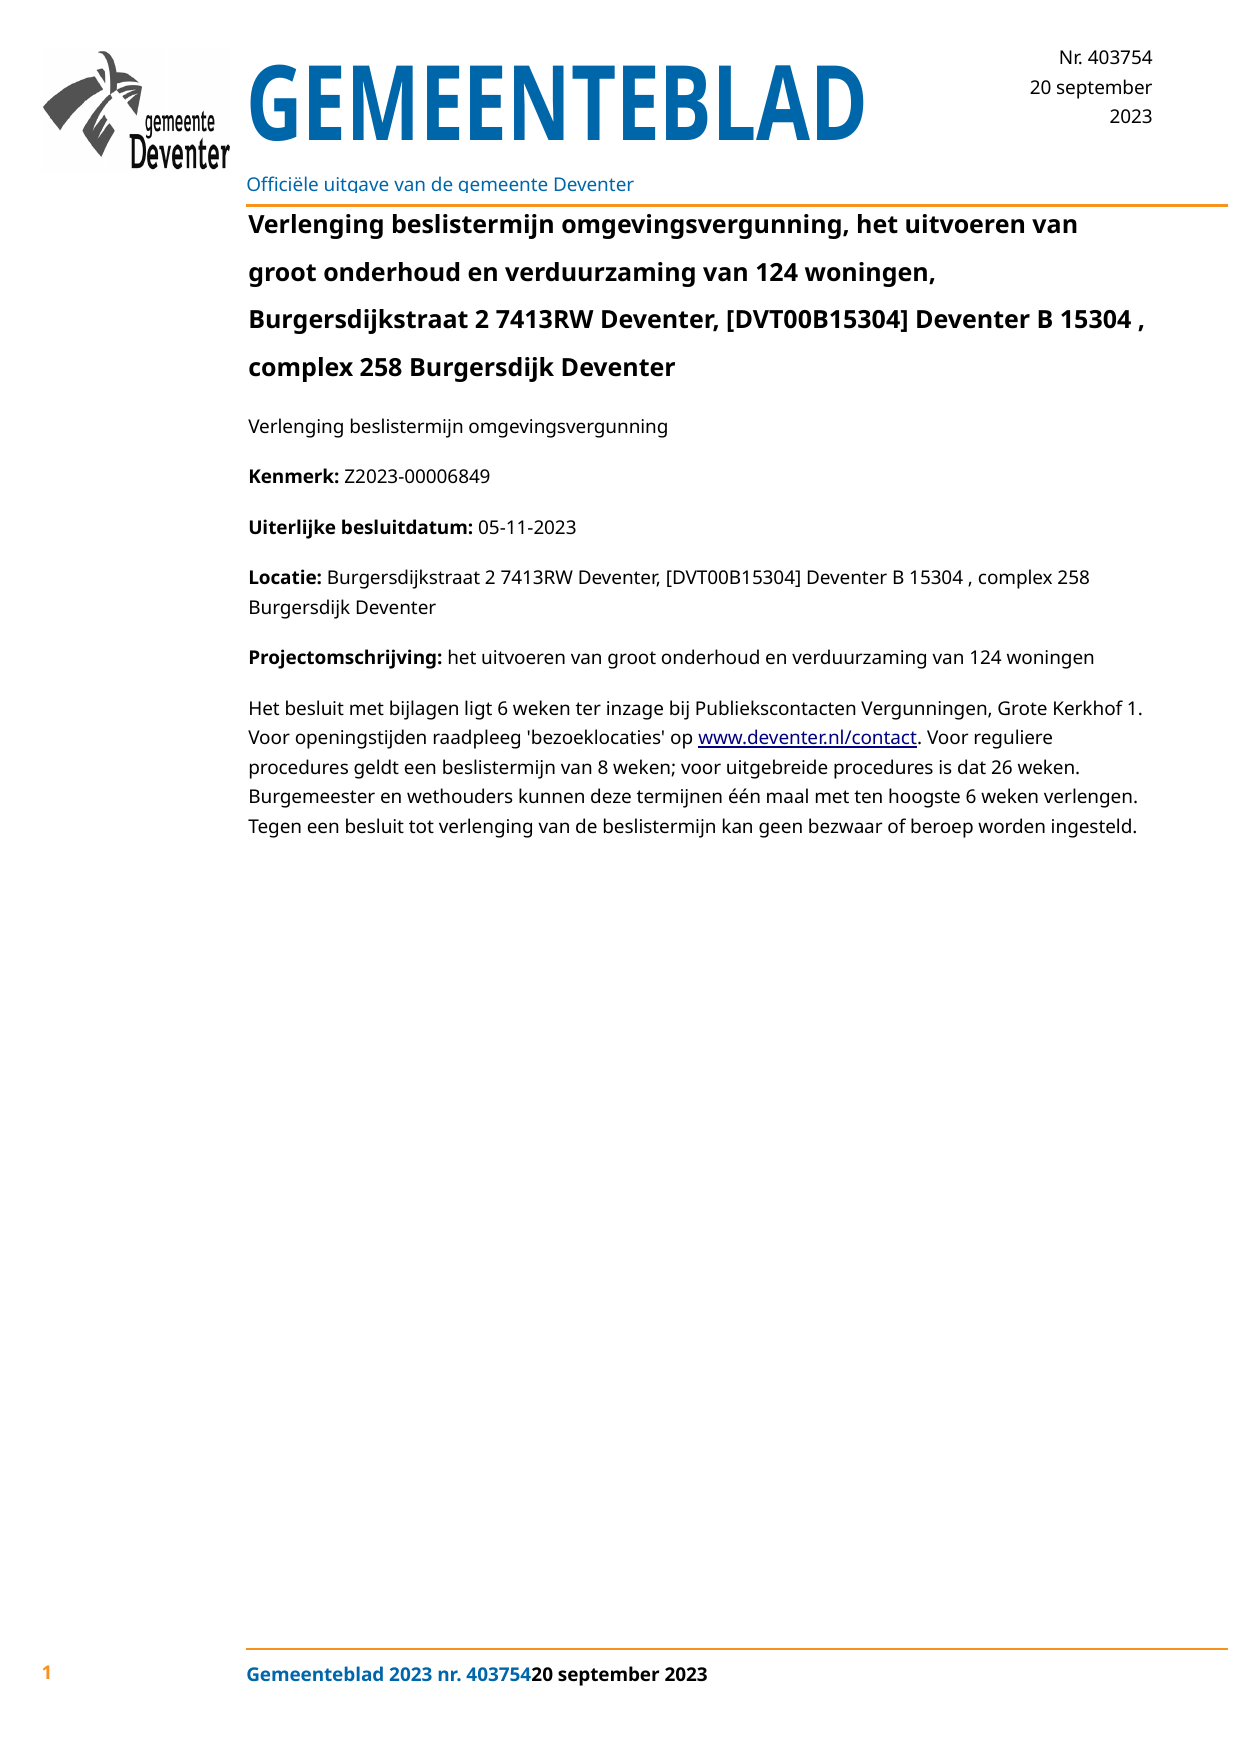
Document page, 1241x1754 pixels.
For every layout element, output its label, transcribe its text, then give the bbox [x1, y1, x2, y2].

text Het besluit met bijlagen ligt 6 weken ter inzage bij Publiekscontacten Vergunningen, Grote Kerkhof 1. Voor openingstijden raadpleeg 'bezoeklocaties' op www.deventer.nl/contact. Voor reguliere procedures geldt een beslistermijn van 8 weken; voor uitgebreide procedures is dat 26 weken. Burgemeester en wethouders kunnen deze termijnen één maal met ten hoogste 6 weken verlengen. Tegen een besluit tot verlenging van de beslistermijn kan geen bezwaar of beroep worden ingesteld. [248, 695, 1152, 839]
text Locatie: Burgersdijkstraat 2 7413RW Deventer, [DVT00B15304] Deventer B 15304 , complex 258 Burgersdijk Deventer [248, 564, 1152, 620]
text Verlenging beslistermijn omgevingsvergunning [248, 413, 1152, 439]
picture [41, 47, 231, 172]
text Uiterlijke besluitdatum: 05-11-2023 [248, 514, 1152, 540]
text Verlenging beslistermijn omgevingsvergunning, het uitvoeren van groot onderhoud en verduurzaming van 124 woningen, Burgersdijkstraat 2 7413RW Deventer, [DVT00B15304] Deventer B 15304 , complex 258 Burgersdijk Deventer [248, 207, 1152, 384]
text Projectomschrijving: het uitvoeren van groot onderhoud en verduurzaming van 124 woningen [248, 644, 1152, 670]
text Kenmerk: Z2023-00006849 [248, 463, 1152, 489]
